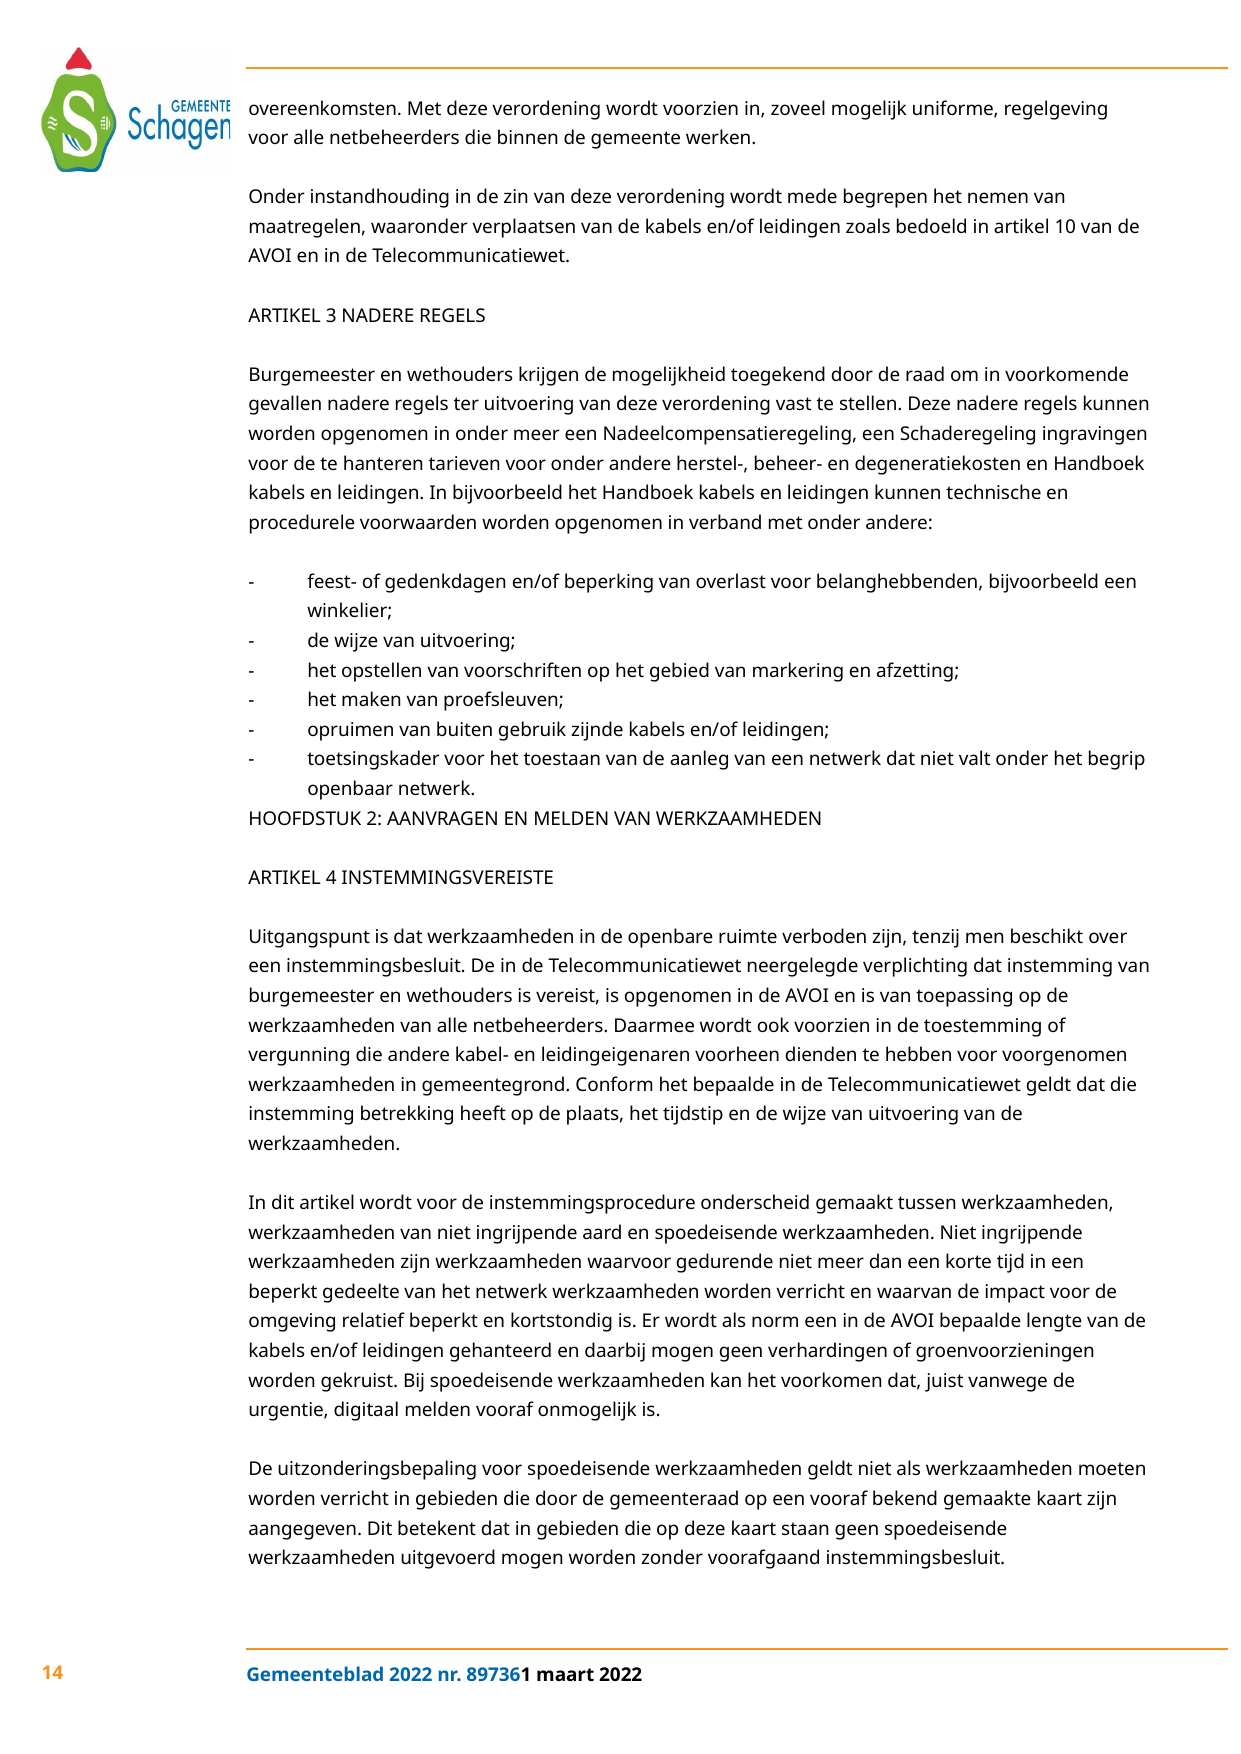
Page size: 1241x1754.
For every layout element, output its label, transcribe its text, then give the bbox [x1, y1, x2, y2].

text De uitzonderingsbepaling voor spoedeisende werkzaamheden geldt niet als werkzaamheden moeten worden verricht in gebieden die door de gemeenteraad op een vooraf bekend gemaakte kaart zijn aangegeven. Dit betekent dat in gebieden die op deze kaart staan geen spoedeisende werkzaamheden uitgevoerd mogen worden zonder voorafgaand instemmingsbesluit. [248, 1456, 1152, 1570]
text Onder instandhouding in de zin van deze verordening wordt mede begrepen het nemen van maatregelen, waaronder verplaatsen van de kabels en/of leidingen zoals bedoeld in artikel 10 van de AVOI en in de Telecommunicatiewet. [248, 183, 1152, 268]
list opruimen van buiten gebruik zijnde kabels en/of leidingen; [248, 716, 1152, 742]
list het opstellen van voorschriften op het gebied van markering en afzetting; [248, 657, 1152, 683]
picture [41, 47, 231, 172]
list feest- of gedenkdagen en/of beperking van overlast voor belanghebbenden, bijvoorbeeld een winkelier; [248, 568, 1152, 623]
text In dit artikel wordt voor de instemmingsprocedure onderscheid gemaakt tussen werkzaamheden, werkzaamheden van niet ingrijpende aard en spoedeisende werkzaamheden. Niet ingrijpende werkzaamheden zijn werkzaamheden waarvoor gedurende niet meer dan een korte tijd in een beperkt gedeelte van het netwerk werkzaamheden worden verricht en waarvan de impact voor de omgeving relatief beperkt en kortstondig is. Er wordt als norm een in de AVOI bepaalde lengte van de kabels en/of leidingen gehanteerd en daarbij mogen geen verhardingen of groenvoorzieningen worden gekruist. Bij spoedeisende werkzaamheden kan het voorkomen dat, juist vanwege de urgentie, digitaal melden vooraf onmogelijk is. [248, 1189, 1152, 1422]
list toetsingskader voor het toestaan van de aanleg van een netwerk dat niet valt onder het begrip openbaar netwerk. [248, 746, 1152, 801]
list de wijze van uitvoering; [248, 627, 1152, 653]
text ARTIKEL 3 NADERE REGELS [248, 302, 1152, 328]
text Uitgangspunt is dat werkzaamheden in de openbare ruimte verboden zijn, tenzij men beschikt over een instemmingsbesluit. De in de Telecommunicatiewet neergelegde verplichting dat instemming van burgemeester en wethouders is vereist, is opgenomen in de AVOI en is van toepassing op de werkzaamheden van alle netbeheerders. Daarmee wordt ook voorzien in de toestemming of vergunning die andere kabel- en leidingeigenaren voorheen dienden te hebben voor voorgenomen werkzaamheden in gemeentegrond. Conform het bepaalde in de Telecommunicatiewet geldt dat die instemming betrekking heeft op de plaats, het tijdstip en de wijze van uitvoering van de werkzaamheden. [248, 923, 1152, 1156]
text ARTIKEL 4 INSTEMMINGSVEREISTE [248, 864, 1152, 890]
text HOOFDSTUK 2: AANVRAGEN EN MELDEN VAN WERKZAAMHEDEN [248, 805, 1152, 831]
list het maken van proefsleuven; [248, 686, 1152, 712]
text Burgemeester en wethouders krijgen de mogelijkheid toegekend door de raad om in voorkomende gevallen nadere regels ter uitvoering van deze verordening vast te stellen. Deze nadere regels kunnen worden opgenomen in onder meer een Nadeelcompensatieregeling, een Schaderegeling ingravingen voor de te hanteren tarieven voor onder andere herstel-, beheer- en degeneratiekosten en Handboek kabels en leidingen. In bijvoorbeeld het Handboek kabels en leidingen kunnen technische en procedurele voorwaarden worden opgenomen in verband met onder andere: [248, 361, 1152, 535]
text overeenkomsten. Met deze verordening wordt voorzien in, zoveel mogelijk uniforme, regelgeving voor alle netbeheerders die binnen de gemeente werken. [248, 95, 1152, 150]
